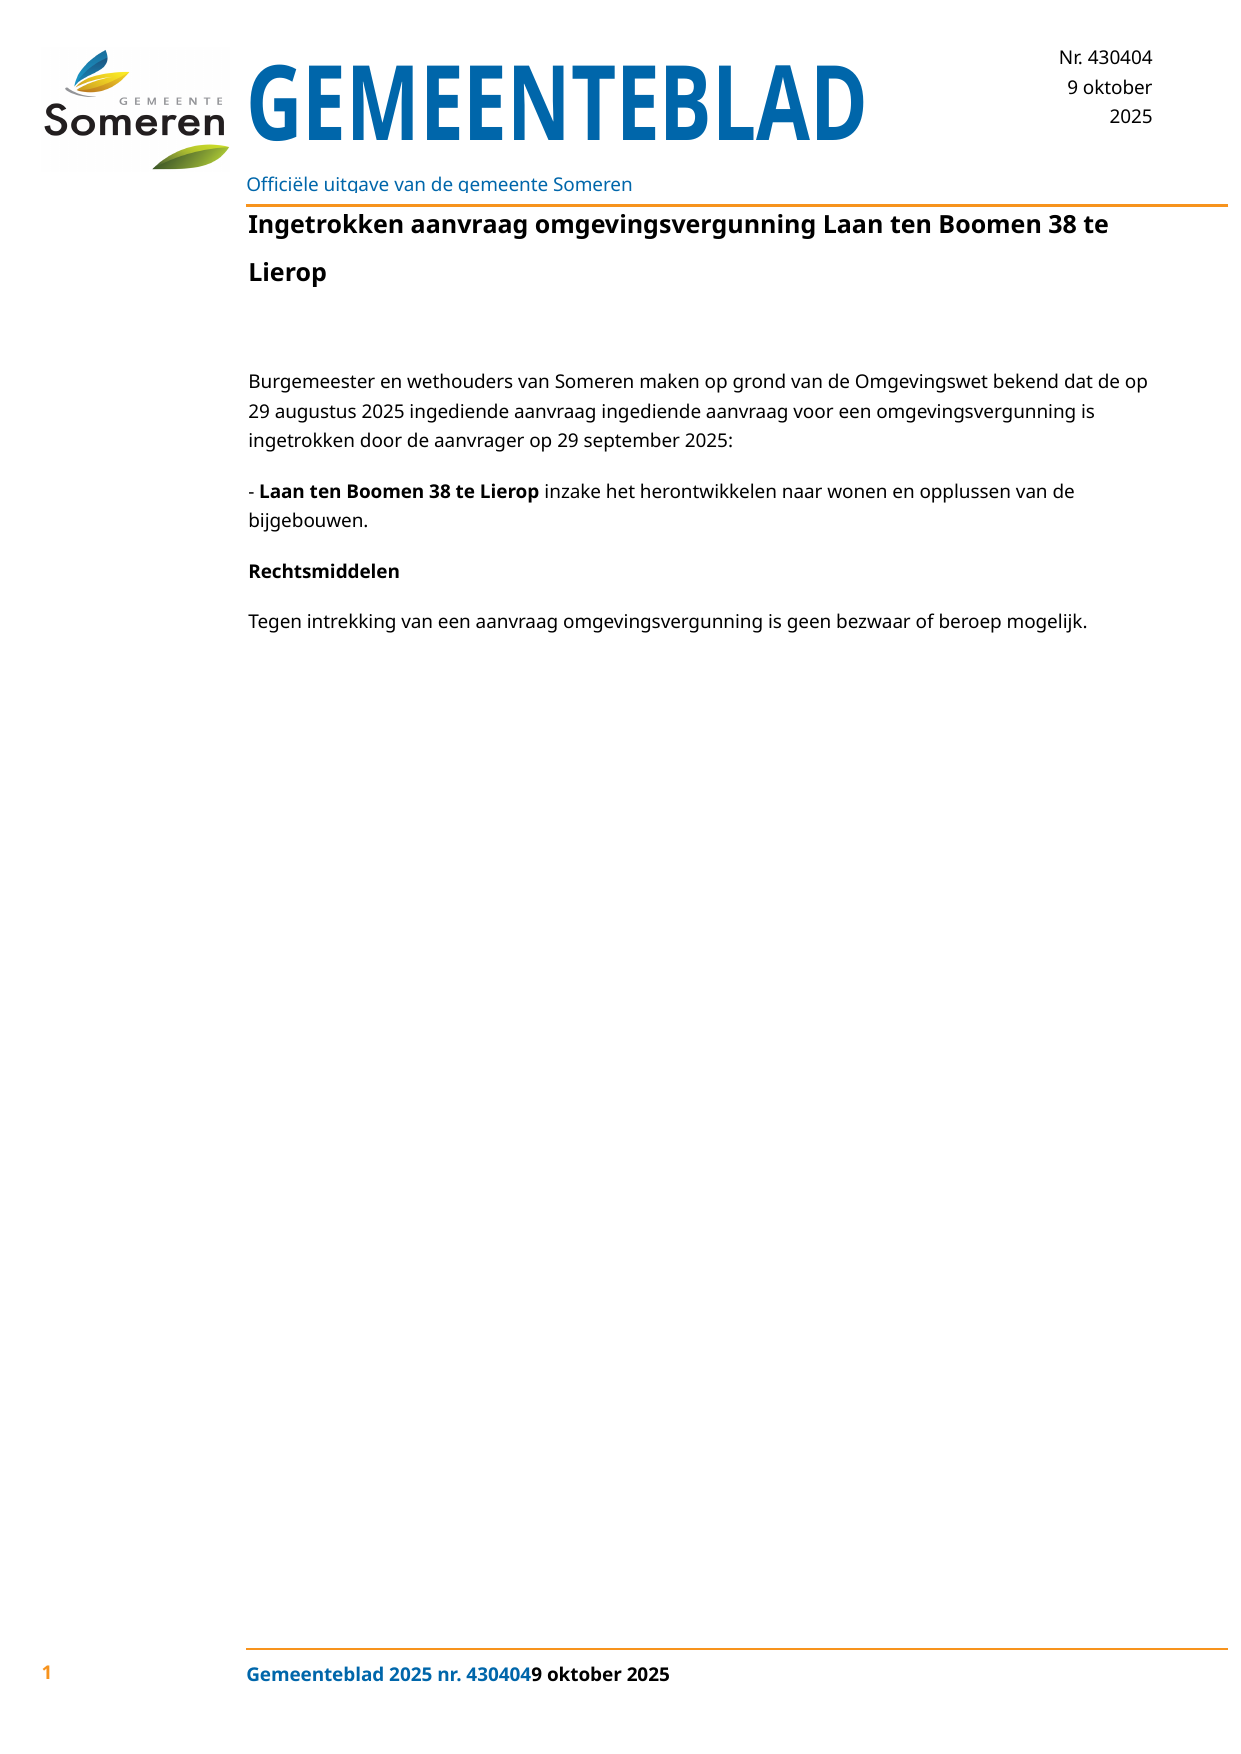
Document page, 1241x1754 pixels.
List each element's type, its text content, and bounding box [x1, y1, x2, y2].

text Ingetrokken aanvraag omgevingsvergunning Laan ten Boomen 38 te Lierop [248, 207, 1152, 288]
text - Laan ten Boomen 38 te Lierop inzake het herontwikkelen naar wonen en opplussen van de bijgebouwen. [248, 478, 1152, 533]
picture [41, 47, 231, 172]
text Rechtsmiddelen [248, 558, 1152, 584]
text Burgemeester en wethouders van Someren maken op grond van de Omgevingswet bekend dat de op 29 augustus 2025 ingediende aanvraag ingediende aanvraag voor een omgevingsvergunning is ingetrokken door de aanvrager op 29 september 2025: [248, 368, 1152, 453]
text Tegen intrekking van een aanvraag omgevingsvergunning is geen bezwaar of beroep mogelijk. [248, 608, 1152, 634]
